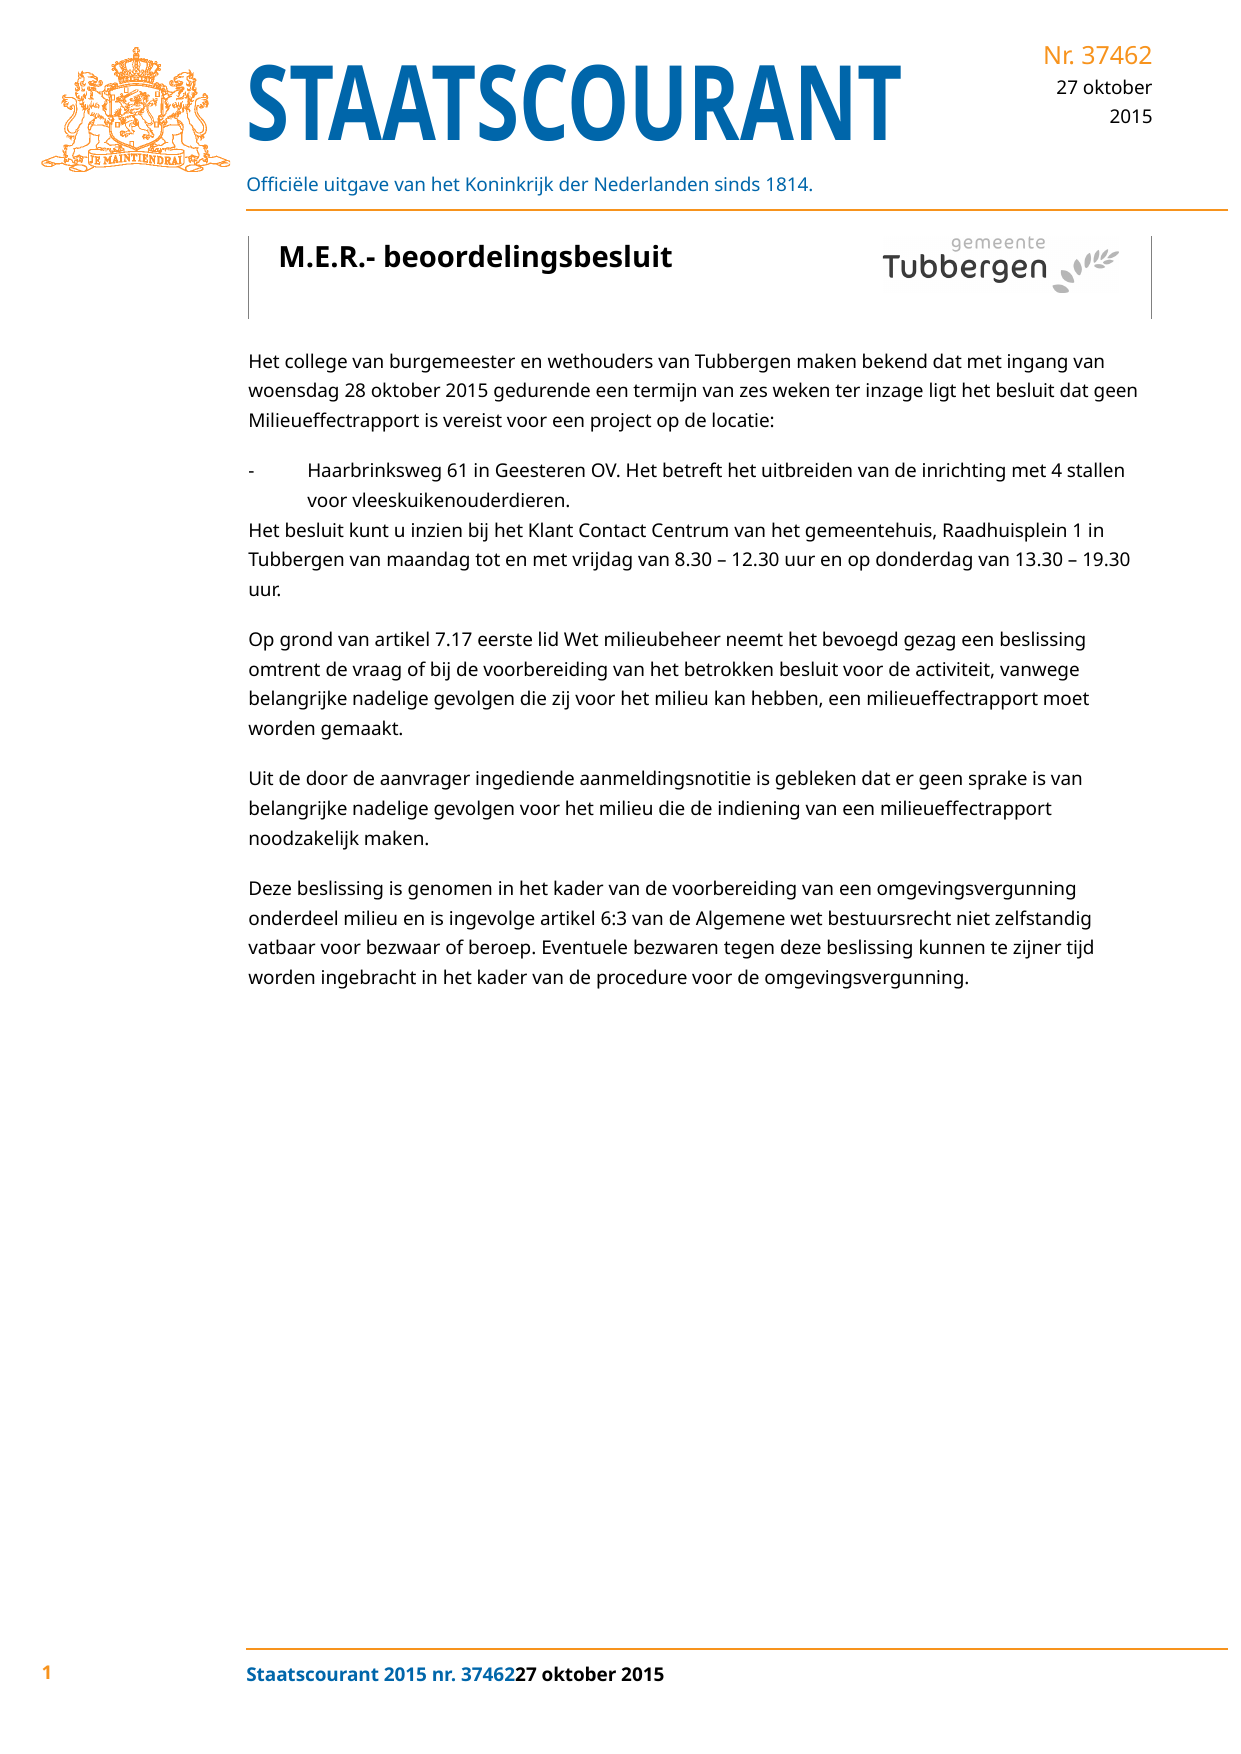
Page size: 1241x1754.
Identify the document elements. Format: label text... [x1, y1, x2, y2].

text Uit de door de aanvrager ingediende aanmeldingsnotitie is gebleken dat er geen sprake is van belangrijke nadelige gevolgen voor het milieu die de indiening van een milieueffectrapport noodzakelijk maken. [248, 766, 1152, 851]
table_header M.E.R.- beoordelingsbesluit [249, 236, 850, 319]
picture [882, 236, 1119, 293]
text Het besluit kunt u inzien bij het Klant Contact Centrum van het gemeentehuis, Raadhuisplein 1 in Tubbergen van maandag tot en met vrijdag van 8.30 – 12.30 uur en op donderdag van 13.30 – 19.30 uur. [248, 517, 1152, 602]
text Op grond van artikel 7.17 eerste lid Wet milieubeheer neemt het bevoegd gezag een beslissing omtrent de vraag of bij de voorbereiding van het betrokken besluit voor de activiteit, vanwege belangrijke nadelige gevolgen die zij voor het milieu kan hebben, een milieueffectrapport moet worden gemaakt. [248, 626, 1152, 741]
text Het college van burgemeester en wethouders van Tubbergen maken bekend dat met ingang van woensdag 28 oktober 2015 gedurende een termijn van zes weken ter inzage ligt het besluit dat geen Milieueffectrapport is vereist voor een project op de locatie: [248, 348, 1152, 433]
list Haarbrinksweg 61 in Geesteren OV. Het betreft het uitbreiden van de inrichting met 4 stallen voor vleeskuikenouderdieren. [248, 458, 1152, 513]
picture [41, 47, 231, 172]
text Deze beslissing is genomen in het kader van de voorbereiding van een omgevingsvergunning onderdeel milieu en is ingevolge artikel 6:3 van de Algemene wet bestuursrecht niet zelfstandig vatbaar voor bezwaar of beroep. Eventuele bezwaren tegen deze beslissing kunnen te zijner tijd worden ingebracht in het kader van de procedure voor de omgevingsvergunning. [248, 875, 1152, 990]
table_header [850, 236, 1151, 319]
